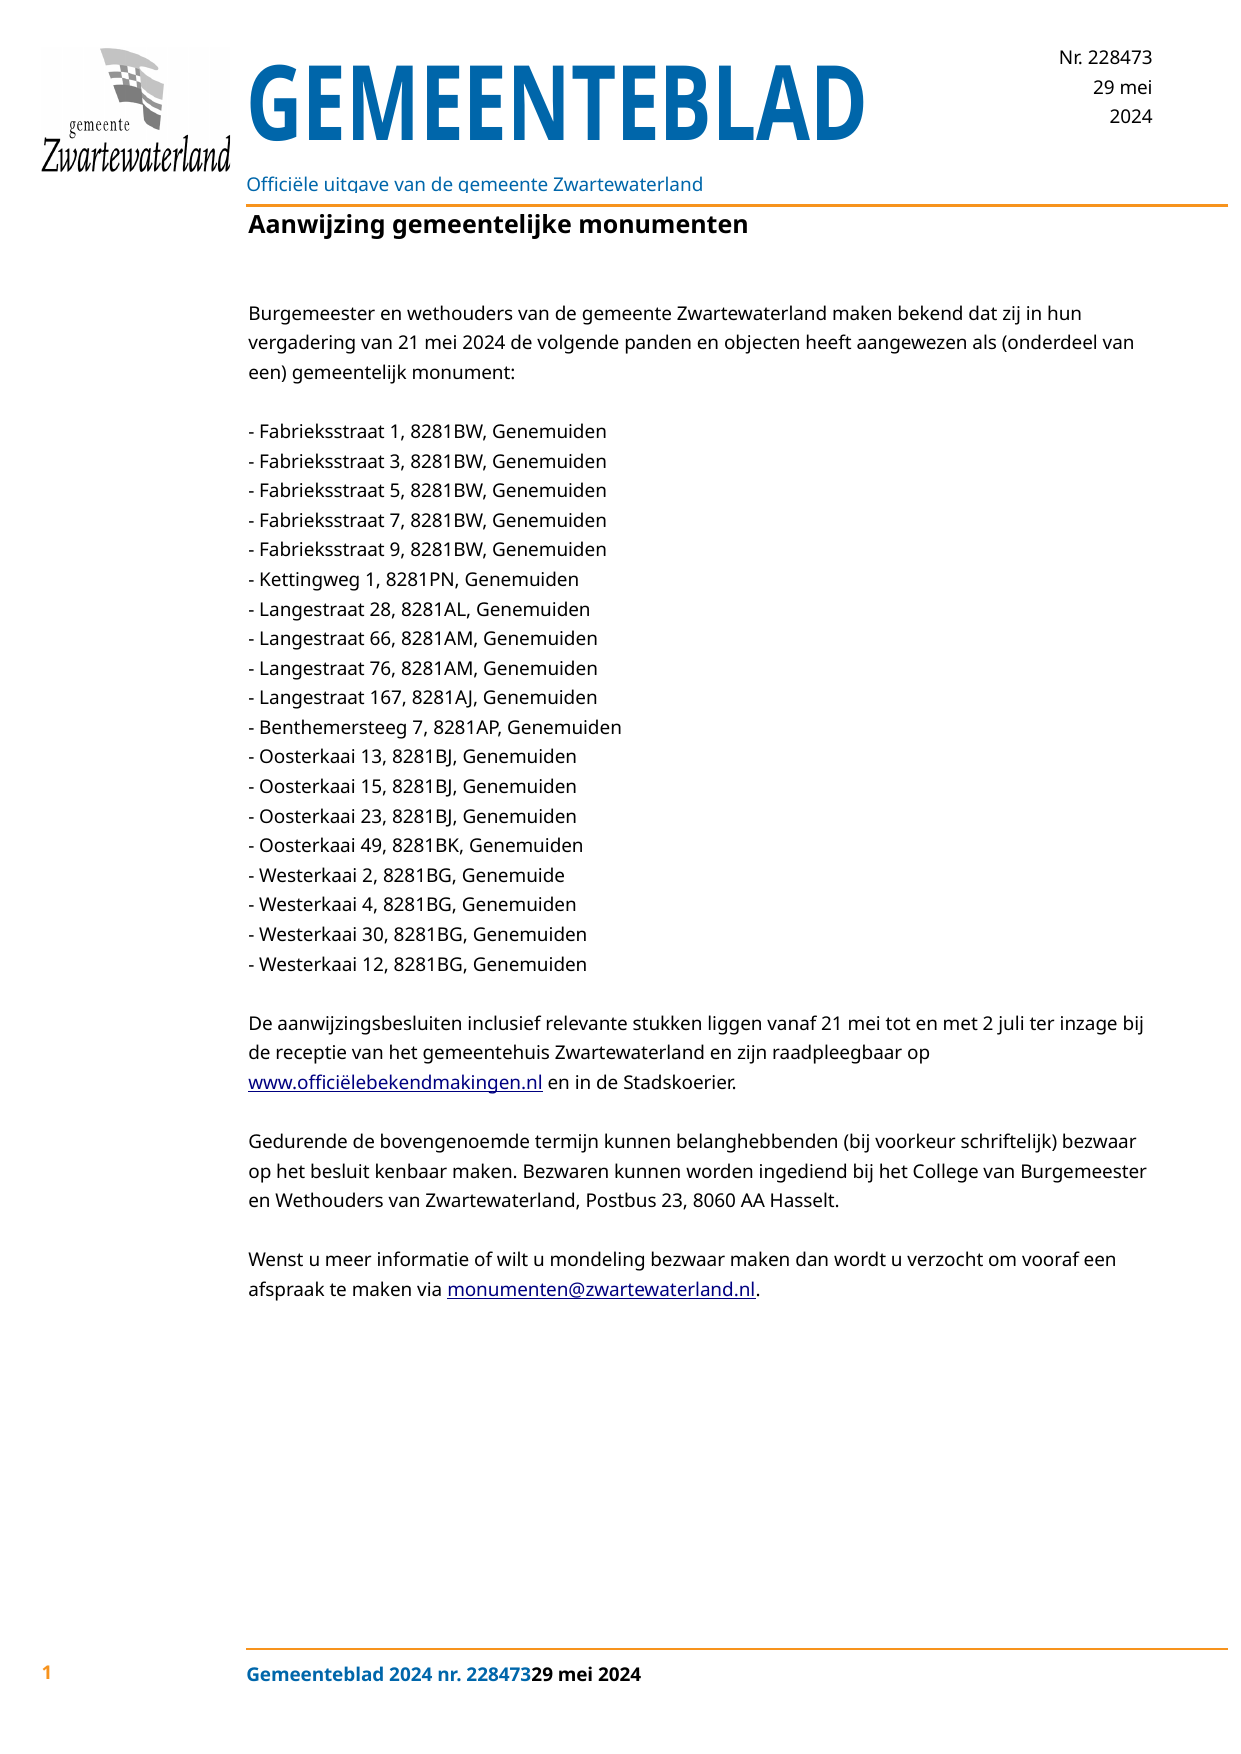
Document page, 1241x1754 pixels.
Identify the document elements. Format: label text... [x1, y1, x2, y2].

text Aanwijzing gemeentelijke monumenten [248, 207, 1152, 241]
text Gedurende de bovengenoemde termijn kunnen belanghebbenden (bij voorkeur schriftelijk) bezwaar op het besluit kenbaar maken. Bezwaren kunnen worden ingediend bij het College van Burgemeester en Wethouders van Zwartewaterland, Postbus 23, 8060 AA Hasselt. [248, 1128, 1152, 1213]
text - Fabrieksstraat 9, 8281BW, Genemuiden [248, 537, 1152, 562]
text - Langestraat 28, 8281AL, Genemuiden [248, 596, 1152, 621]
text - Fabrieksstraat 5, 8281BW, Genemuiden [248, 477, 1152, 503]
text Burgemeester en wethouders van de gemeente Zwartewaterland maken bekend dat zij in hun vergadering van 21 mei 2024 de volgende panden en objecten heeft aangewezen als (onderdeel van een) gemeentelijk monument: [248, 300, 1152, 385]
text Wenst u meer informatie of wilt u mondeling bezwaar maken dan wordt u verzocht om vooraf een afspraak te maken via monumenten@zwartewaterland.nl. [248, 1247, 1152, 1302]
text - Langestraat 167, 8281AJ, Genemuiden [248, 684, 1152, 710]
text - Fabrieksstraat 7, 8281BW, Genemuiden [248, 507, 1152, 533]
text - Fabrieksstraat 3, 8281BW, Genemuiden [248, 448, 1152, 473]
text - Oosterkaai 13, 8281BJ, Genemuiden [248, 744, 1152, 769]
text - Oosterkaai 49, 8281BK, Genemuiden [248, 832, 1152, 858]
text - Benthemersteeg 7, 8281AP, Genemuiden [248, 714, 1152, 740]
text - Westerkaai 4, 8281BG, Genemuiden [248, 892, 1152, 917]
text - Langestraat 76, 8281AM, Genemuiden [248, 655, 1152, 681]
picture [41, 47, 231, 172]
text - Westerkaai 2, 8281BG, Genemuide [248, 862, 1152, 888]
text - Oosterkaai 23, 8281BJ, Genemuiden [248, 803, 1152, 828]
text - Langestraat 66, 8281AM, Genemuiden [248, 625, 1152, 651]
text De aanwijzingsbesluiten inclusief relevante stukken liggen vanaf 21 mei tot en met 2 juli ter inzage bij de receptie van het gemeentehuis Zwartewaterland en zijn raadpleegbaar op www.officiëlebekendmakingen.nl en in de Stadskoerier. [248, 1010, 1152, 1095]
text - Oosterkaai 15, 8281BJ, Genemuiden [248, 773, 1152, 799]
text - Westerkaai 30, 8281BG, Genemuiden [248, 921, 1152, 947]
text - Westerkaai 12, 8281BG, Genemuiden [248, 951, 1152, 976]
text - Fabrieksstraat 1, 8281BW, Genemuiden [248, 418, 1152, 444]
text - Kettingweg 1, 8281PN, Genemuiden [248, 566, 1152, 592]
